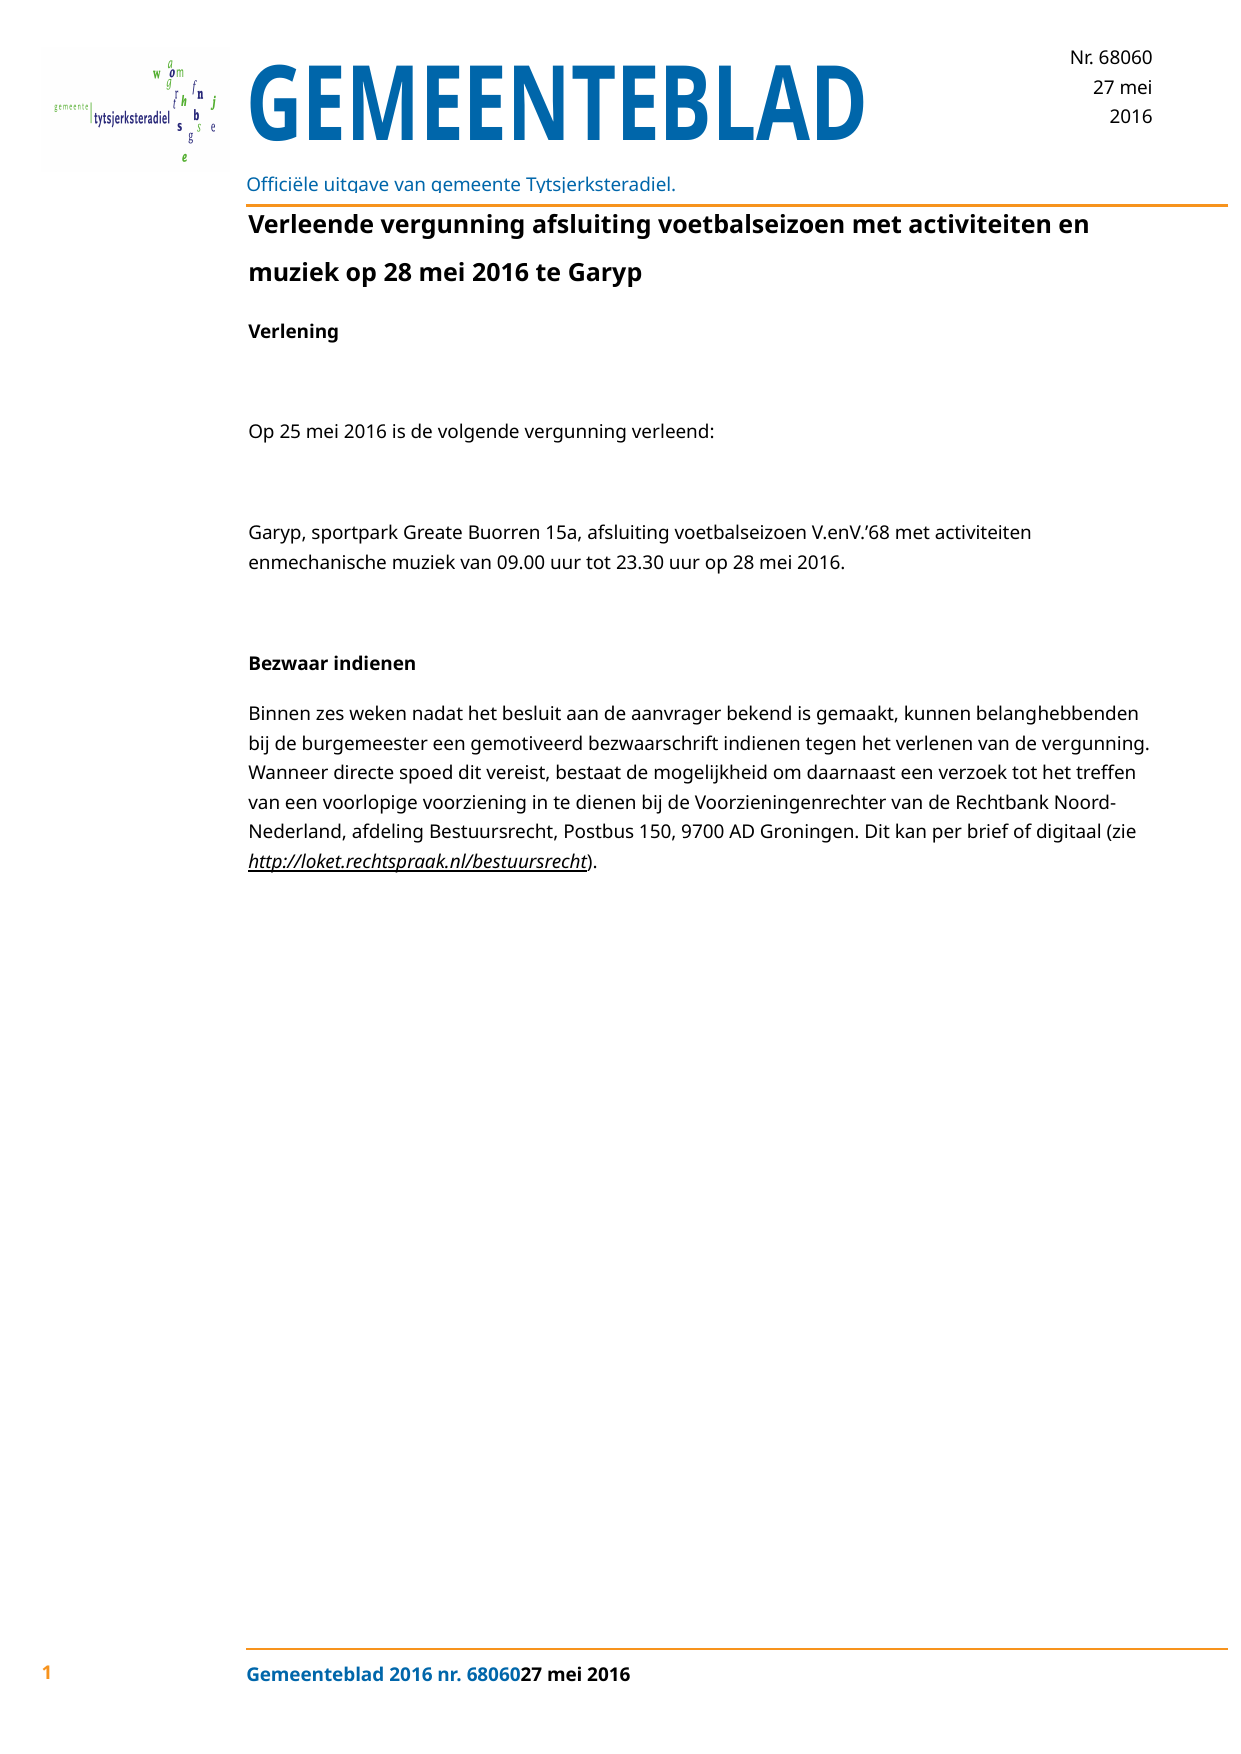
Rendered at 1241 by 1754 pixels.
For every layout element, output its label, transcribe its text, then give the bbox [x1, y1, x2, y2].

text Binnen zes weken nadat het besluit aan de aanvrager bekend is gemaakt, kunnen belang­hebbenden bij de burgemeester een gemotiveerd bezwaarschrift indienen tegen het verlenen van de ver­gunning. Wanneer directe spoed dit vereist, bestaat de mogelijkheid om daarnaast een verzoek tot het treffen van een voorlopige voorziening in te dienen bij de Voorzieningenrechter van de Rechtbank Noord-Nederland, afdeling Bestuursrecht, Postbus 150, 9700 AD Groningen. Dit kan per brief of digitaal (zie http://loket.rechtspraak.nl/bestuursrecht). [248, 700, 1152, 874]
text Verlening [248, 318, 1152, 344]
picture [41, 47, 231, 172]
text Garyp, sportpark Greate Buorren 15a, afsluiting voetbalseizoen V.enV.’68 met activiteiten enmechanische muziek van 09.00 uur tot 23.30 uur op 28 mei 2016. [248, 519, 1152, 575]
text Op 25 mei 2016 is de volgende vergunning ver­leend: [248, 419, 1152, 444]
text Verleende vergunning afsluiting voetbalseizoen met activiteiten en muziek op 28 mei 2016 te Garyp [248, 207, 1152, 288]
text Bezwaar indienen [248, 650, 1152, 676]
